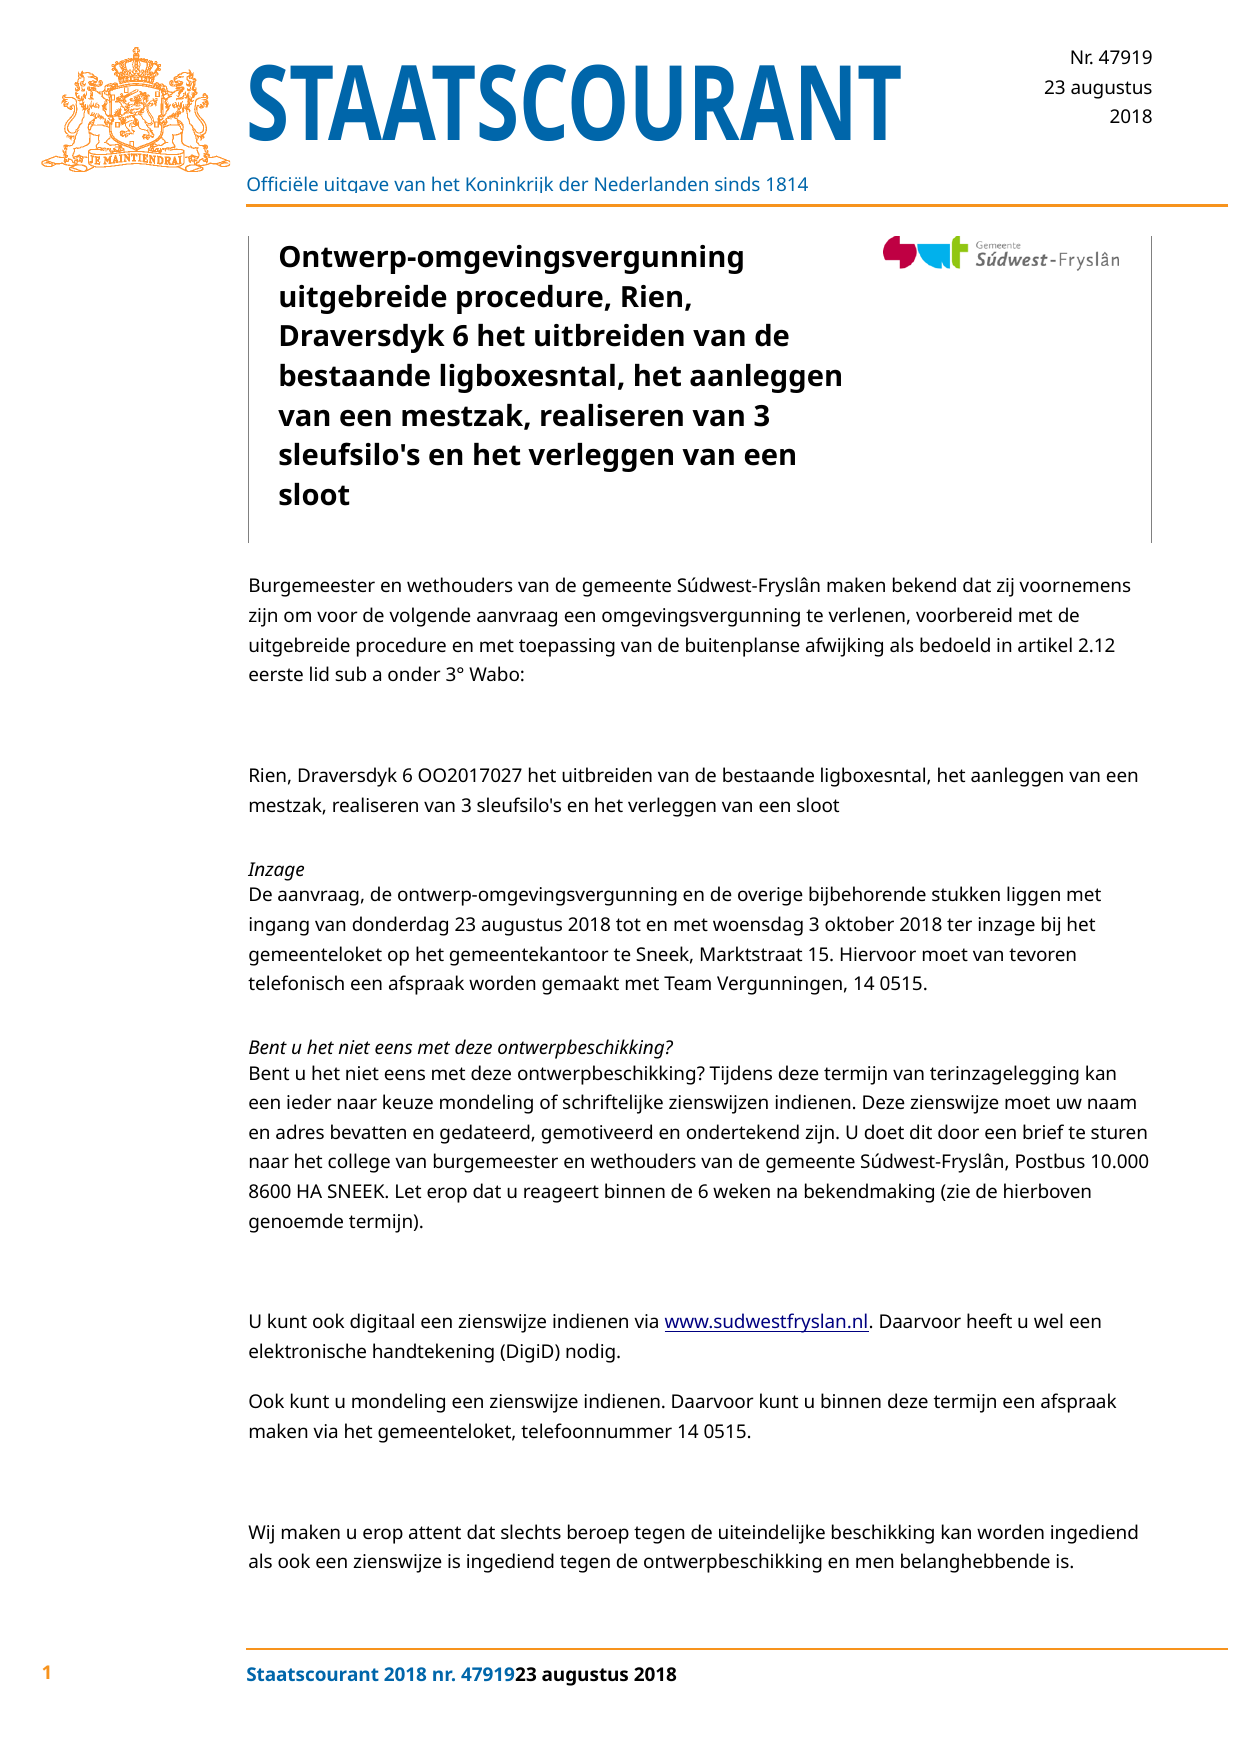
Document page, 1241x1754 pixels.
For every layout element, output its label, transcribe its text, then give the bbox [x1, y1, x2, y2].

text Ook kunt u mondeling een zienswijze indienen. Daarvoor kunt u binnen deze termijn een afspraak maken via het gemeenteloket, telefoonnummer 14 0515. [248, 1389, 1152, 1444]
text U kunt ook digitaal een zienswijze indienen via www.sudwestfryslan.nl. Daarvoor heeft u wel een elektronische handtekening (DigiD) nodig. [248, 1309, 1152, 1364]
picture [41, 47, 231, 172]
text Burgemeester en wethouders van de gemeente Súdwest-Fryslân maken bekend dat zij voornemens zijn om voor de volgende aanvraag een omgevingsvergunning te verlenen, voorbereid met de uitgebreide procedure en met toepassing van de buitenplanse afwijking als bedoeld in artikel 2.12 eerste lid sub a onder 3° Wabo: [248, 573, 1152, 687]
text Wij maken u erop attent dat slechts beroep tegen de uiteindelijke beschikking kan worden ingediend als ook een zienswijze is ingediend tegen de ontwerpbeschikking en men belanghebbende is. [248, 1519, 1152, 1574]
table_header Ontwerp-omgevingsvergunning uitgebreide procedure, Rien, Draversdyk 6 het uitbreiden van de bestaande ligboxesntal, het aanleggen van een mestzak, realiseren van 3 sleufsilo's en het verleggen van een sloot [249, 236, 850, 543]
text De aanvraag, de ontwerp-omgevingsvergunning en de overige bijbehorende stukken liggen met ingang van donderdag 23 augustus 2018 tot en met woensdag 3 oktober 2018 ter inzage bij het gemeenteloket op het gemeentekantoor te Sneek, Marktstraat 15. Hiervoor moet van tevoren telefonisch een afspraak worden gemaakt met Team Vergunningen, 14 0515. [248, 882, 1152, 996]
text Inzage [248, 856, 1152, 882]
text Bent u het niet eens met deze ontwerpbeschikking? Tijdens deze termijn van terinzagelegging kan een ieder naar keuze mondeling of schriftelijke zienswijzen indienen. Deze zienswijze moet uw naam en adres bevatten en gedateerd, gemotiveerd en ondertekend zijn. U doet dit door een brief te sturen naar het college van burgemeester en wethouders van de gemeente Súdwest-Fryslân, Postbus 10.000 8600 HA SNEEK. Let erop dat u reageert binnen de 6 weken na bekendmaking (zie de hierboven genoemde termijn). [248, 1060, 1152, 1234]
text Bent u het niet eens met deze ontwerpbeschikking? [248, 1034, 1152, 1060]
picture [882, 236, 1119, 272]
text Rien, Draversdyk 6 OO2017027 het uitbreiden van de bestaande ligboxesntal, het aanleggen van een mestzak, realiseren van 3 sleufsilo's en het verleggen van een sloot [248, 762, 1152, 818]
table_header [850, 236, 1151, 543]
